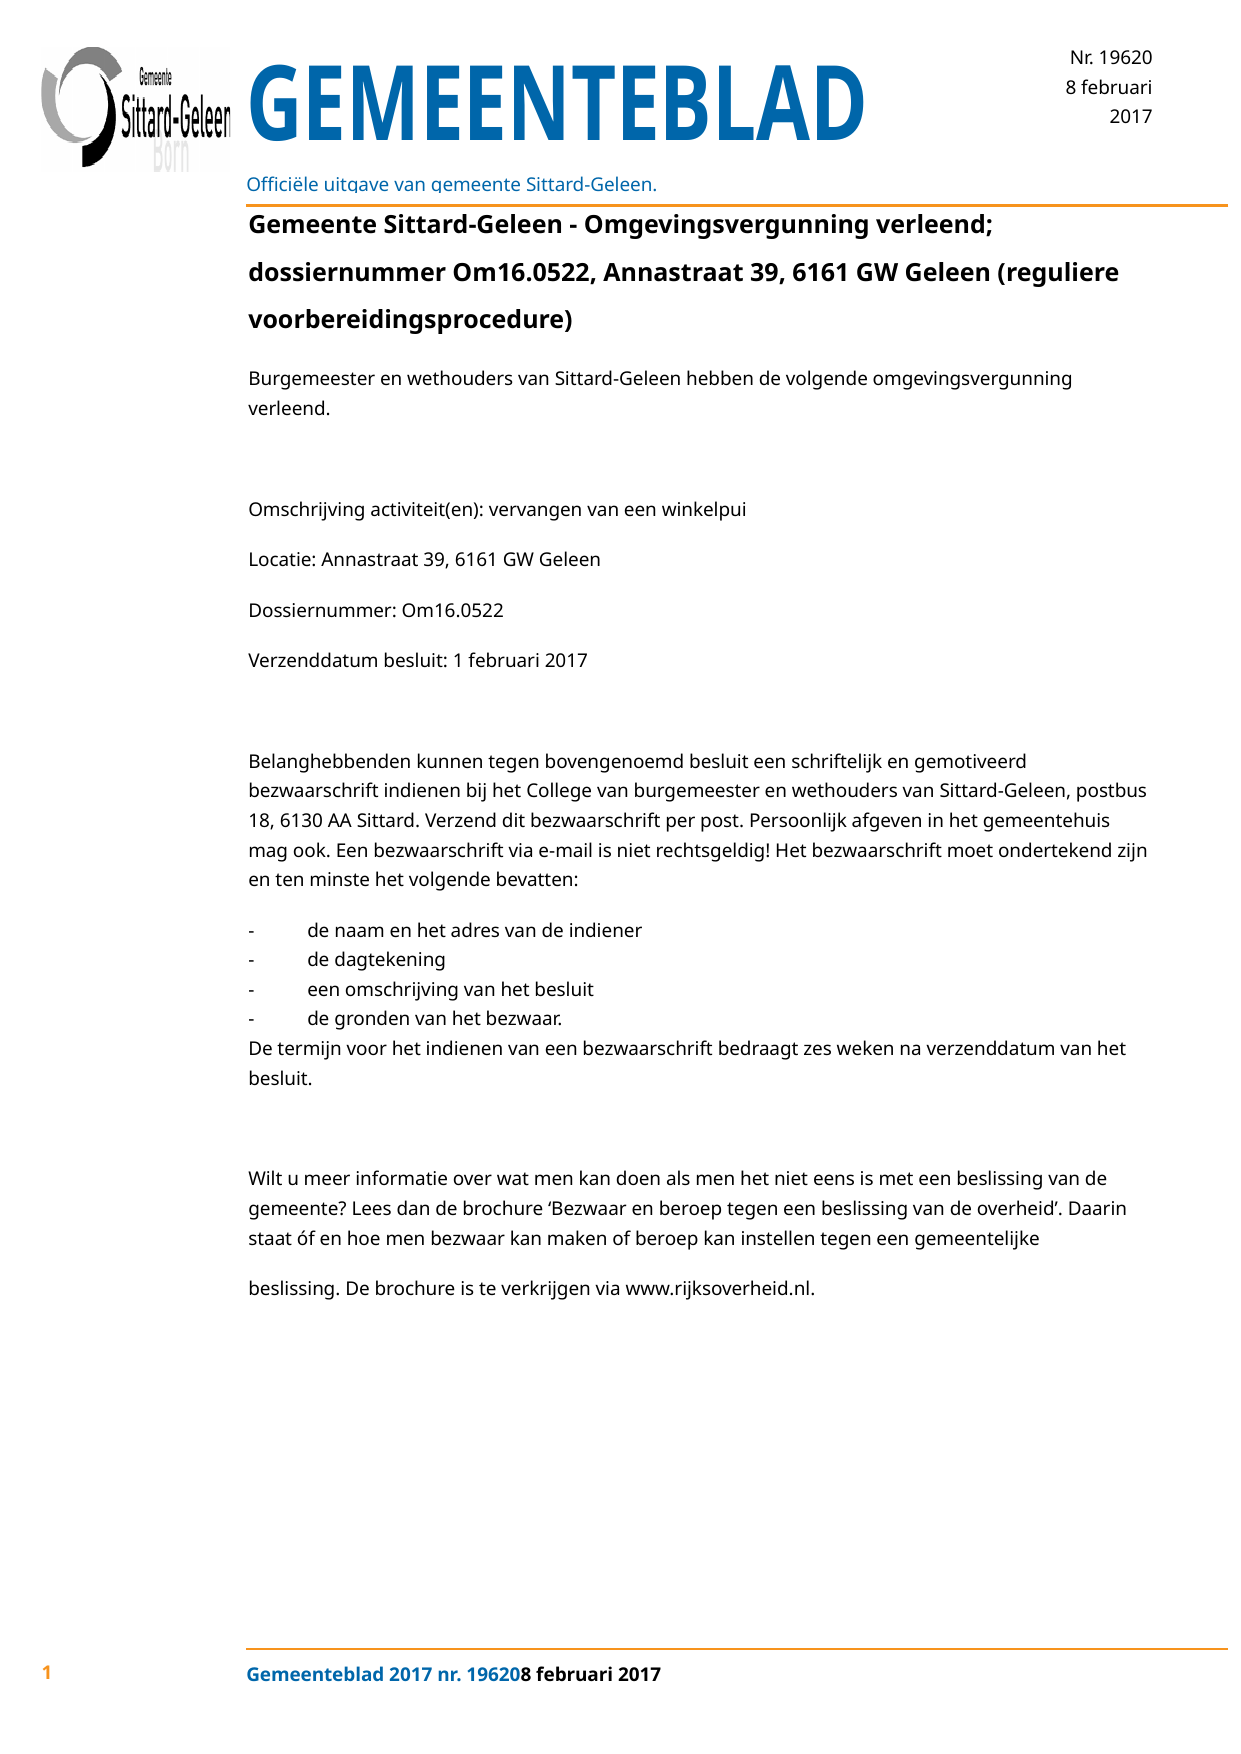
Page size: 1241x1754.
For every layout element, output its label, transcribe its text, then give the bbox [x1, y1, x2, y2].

list een omschrijving van het besluit [248, 976, 1152, 1002]
text Omschrijving activiteit(en): vervangen van een winkelpui [248, 496, 1152, 522]
text Locatie: Annastraat 39, 6161 GW Geleen [248, 546, 1152, 572]
list de naam en het adres van de indiener [248, 917, 1152, 942]
text Verzenddatum besluit: 1 februari 2017 [248, 647, 1152, 673]
list de dagtekening [248, 946, 1152, 972]
text Gemeente Sittard-Geleen - Omgevingsvergunning verleend; dossiernummer Om16.0522, Annastraat 39, 6161 GW Geleen (reguliere voorbereidingsprocedure) [248, 207, 1152, 336]
text beslissing. De brochure is te verkrijgen via www.rijksoverheid.nl. [248, 1275, 1152, 1301]
text Burgemeester en wethouders van Sittard-Geleen hebben de volgende omgevingsvergunning verleend. [248, 366, 1152, 421]
text Belanghebbenden kunnen tegen bovengenoemd besluit een schriftelijk en gemotiveerd bezwaarschrift indienen bij het College van burgemeester en wethouders van Sittard-Geleen, postbus 18, 6130 AA Sittard. Verzend dit bezwaarschrift per post. Persoonlijk afgeven in het gemeentehuis mag ook. Een bezwaarschrift via e-mail is niet rechtsgeldig! Het bezwaarschrift moet ondertekend zijn en ten minste het volgende bevatten: [248, 748, 1152, 892]
text Wilt u meer informatie over wat men kan doen als men het niet eens is met een beslissing van de gemeente? Lees dan de brochure ‘Bezwaar en beroep tegen een beslissing van de overheid’. Daarin staat óf en hoe men bezwaar kan maken of beroep kan instellen tegen een gemeentelijke [248, 1166, 1152, 1250]
list de gronden van het bezwaar. [248, 1006, 1152, 1031]
picture [41, 47, 231, 172]
text Dossiernummer: Om16.0522 [248, 597, 1152, 622]
text De termijn voor het indienen van een bezwaarschrift bedraagt zes weken na verzenddatum van het besluit. [248, 1035, 1152, 1090]
